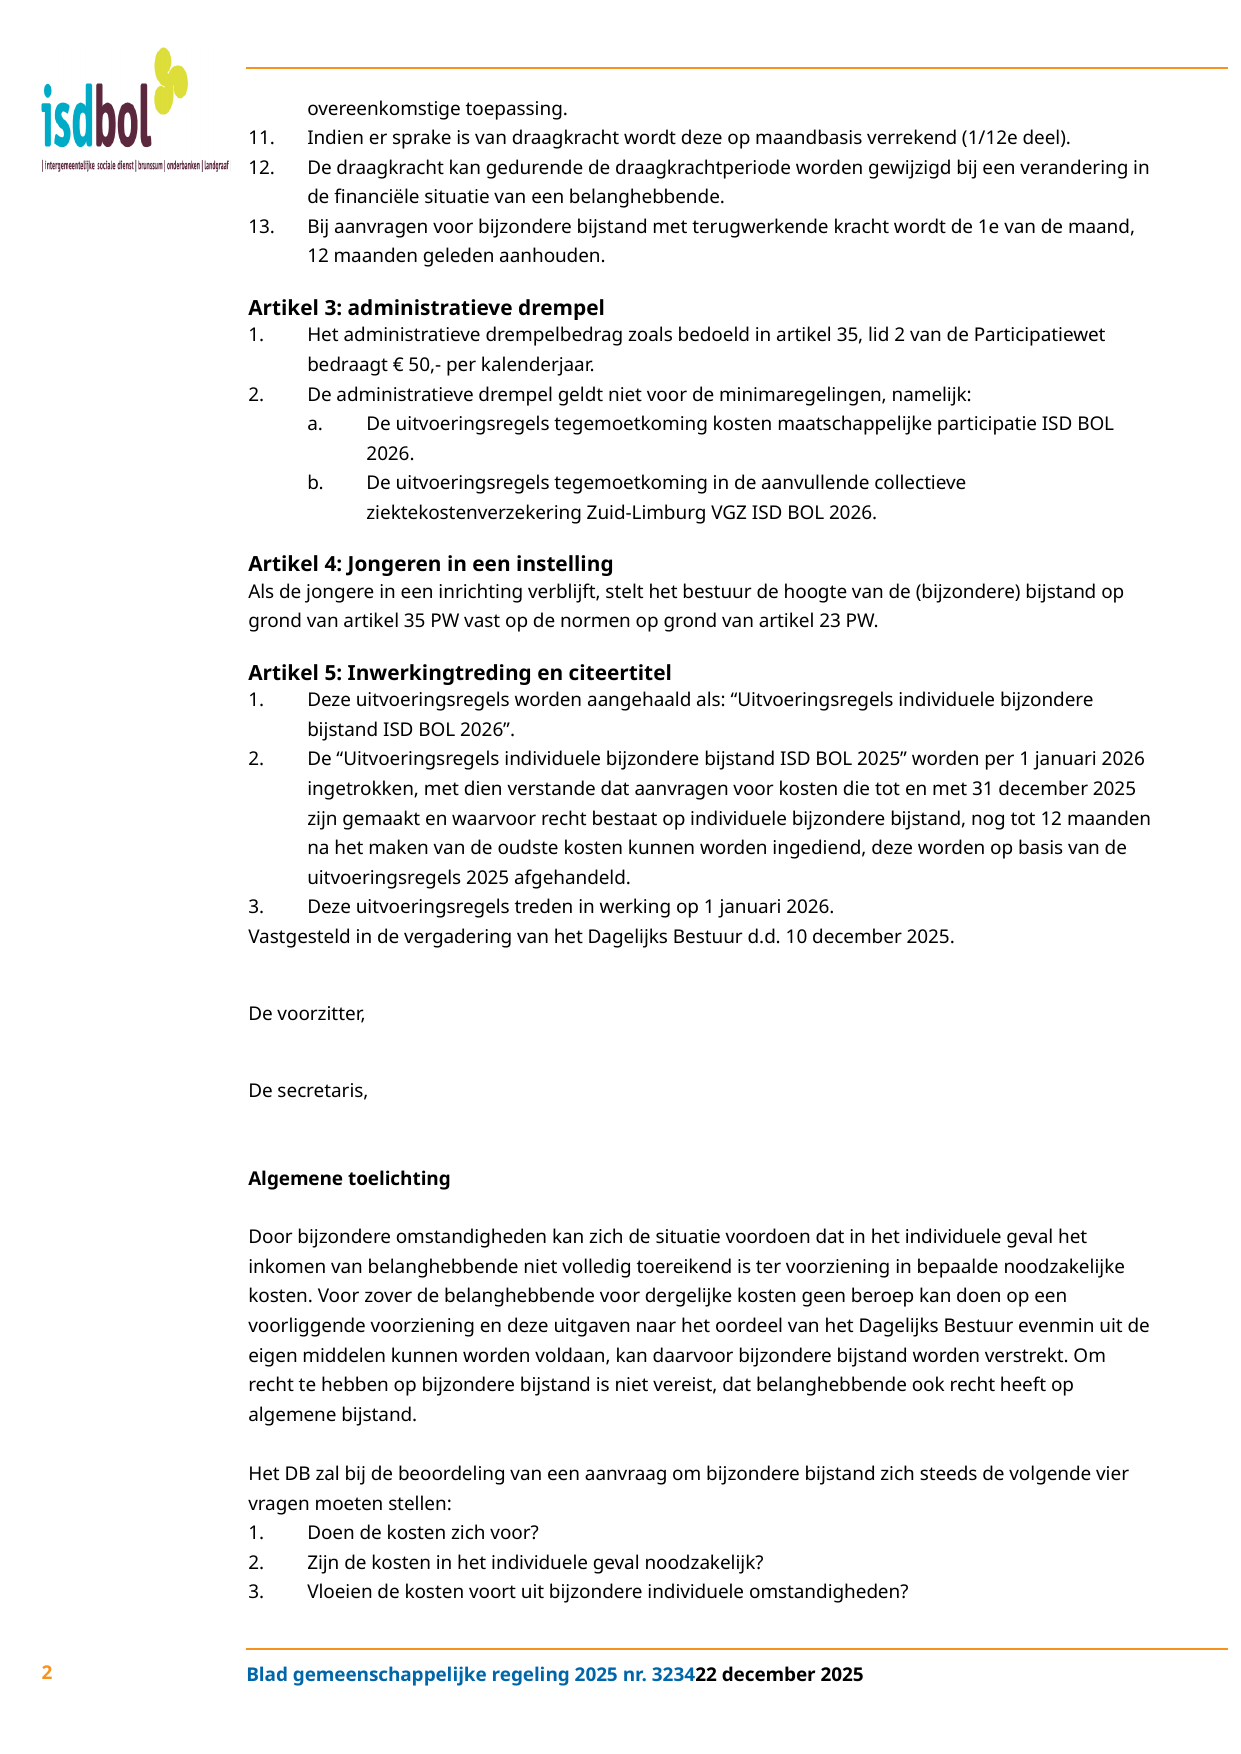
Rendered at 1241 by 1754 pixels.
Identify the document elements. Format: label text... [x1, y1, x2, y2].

list De uitvoeringsregels tegemoetkoming in de aanvullende collectieve ziektekostenverzekering Zuid-Limburg VGZ ISD BOL 2026. [307, 469, 1152, 525]
list De draagkracht kan gedurende de draagkrachtperiode worden gewijzigd bij een verandering in de financiële situatie van een belanghebbende. [248, 154, 1152, 209]
text De secretaris, [248, 1077, 1152, 1103]
text De voorzitter, [248, 1000, 1152, 1026]
text Vastgesteld in de vergadering van het Dagelijks Bestuur d.d. 10 december 2025. [248, 923, 1152, 949]
list Zijn de kosten in het individuele geval noodzakelijk? [248, 1549, 1152, 1574]
text Het DB zal bij de beoordeling van een aanvraag om bijzondere bijstand zich steeds de volgende vier vragen moeten stellen: [248, 1460, 1152, 1515]
text Algemene toelichting [248, 1154, 1152, 1194]
list Deze uitvoeringsregels treden in werking op 1 januari 2026. [248, 893, 1152, 919]
text Artikel 5: Inwerkingtreding en citeertitel [248, 658, 1152, 686]
text Artikel 3: administratieve drempel [248, 293, 1152, 322]
list Vloeien de kosten voort uit bijzondere individuele omstandigheden? [248, 1578, 1152, 1604]
text Door bijzondere omstandigheden kan zich de situatie voordoen dat in het individuele geval het inkomen van belanghebbende niet volledig toereikend is ter voorziening in bepaalde noodzakelijke kosten. Voor zover de belanghebbende voor dergelijke kosten geen beroep kan doen op een voorliggende voorziening en deze uitgaven naar het oordeel van het Dagelijks Bestuur evenmin uit de eigen middelen kunnen worden voldaan, kan daarvoor bijzondere bijstand worden verstrekt. Om recht te hebben op bijzondere bijstand is niet vereist, dat belanghebbende ook recht heeft op algemene bijstand. [248, 1223, 1152, 1427]
list De administratieve drempel geldt niet voor de minimaregelingen, namelijk: [248, 381, 1152, 406]
list Deze uitvoeringsregels worden aangehaald als: “Uitvoeringsregels individuele bijzondere bijstand ISD BOL 2026”. [248, 686, 1152, 742]
list Bij aanvragen voor bijzondere bijstand met terugwerkende kracht wordt de 1e van de maand, 12 maanden geleden aanhouden. [248, 213, 1152, 268]
list Doen de kosten zich voor? [248, 1519, 1152, 1545]
list Het administratieve drempelbedrag zoals bedoeld in artikel 35, lid 2 van de Participatiewet bedraagt € 50,- per kalenderjaar. [248, 322, 1152, 377]
text Artikel 4: Jongeren in een instelling [248, 549, 1152, 578]
list overeenkomstige toepassing. [248, 95, 1152, 121]
list De uitvoeringsregels tegemoetkoming kosten maatschappelijke participatie ISD BOL 2026. [307, 410, 1152, 466]
picture [41, 47, 231, 172]
list De “Uitvoeringsregels individuele bijzondere bijstand ISD BOL 2025” worden per 1 januari 2026 ingetrokken, met dien verstande dat aanvragen voor kosten die tot en met 31 december 2025 zijn gemaakt en waarvoor recht bestaat op individuele bijzondere bijstand, nog tot 12 maanden na het maken van de oudste kosten kunnen worden ingediend, deze worden op basis van de uitvoeringsregels 2025 afgehandeld. [248, 746, 1152, 889]
text Als de jongere in een inrichting verblijft, stelt het bestuur de hoogte van de (bijzondere) bijstand op grond van artikel 35 PW vast op de normen op grond van artikel 23 PW. [248, 578, 1152, 633]
list Indien er sprake is van draagkracht wordt deze op maandbasis verrekend (1/12e deel). [248, 124, 1152, 150]
